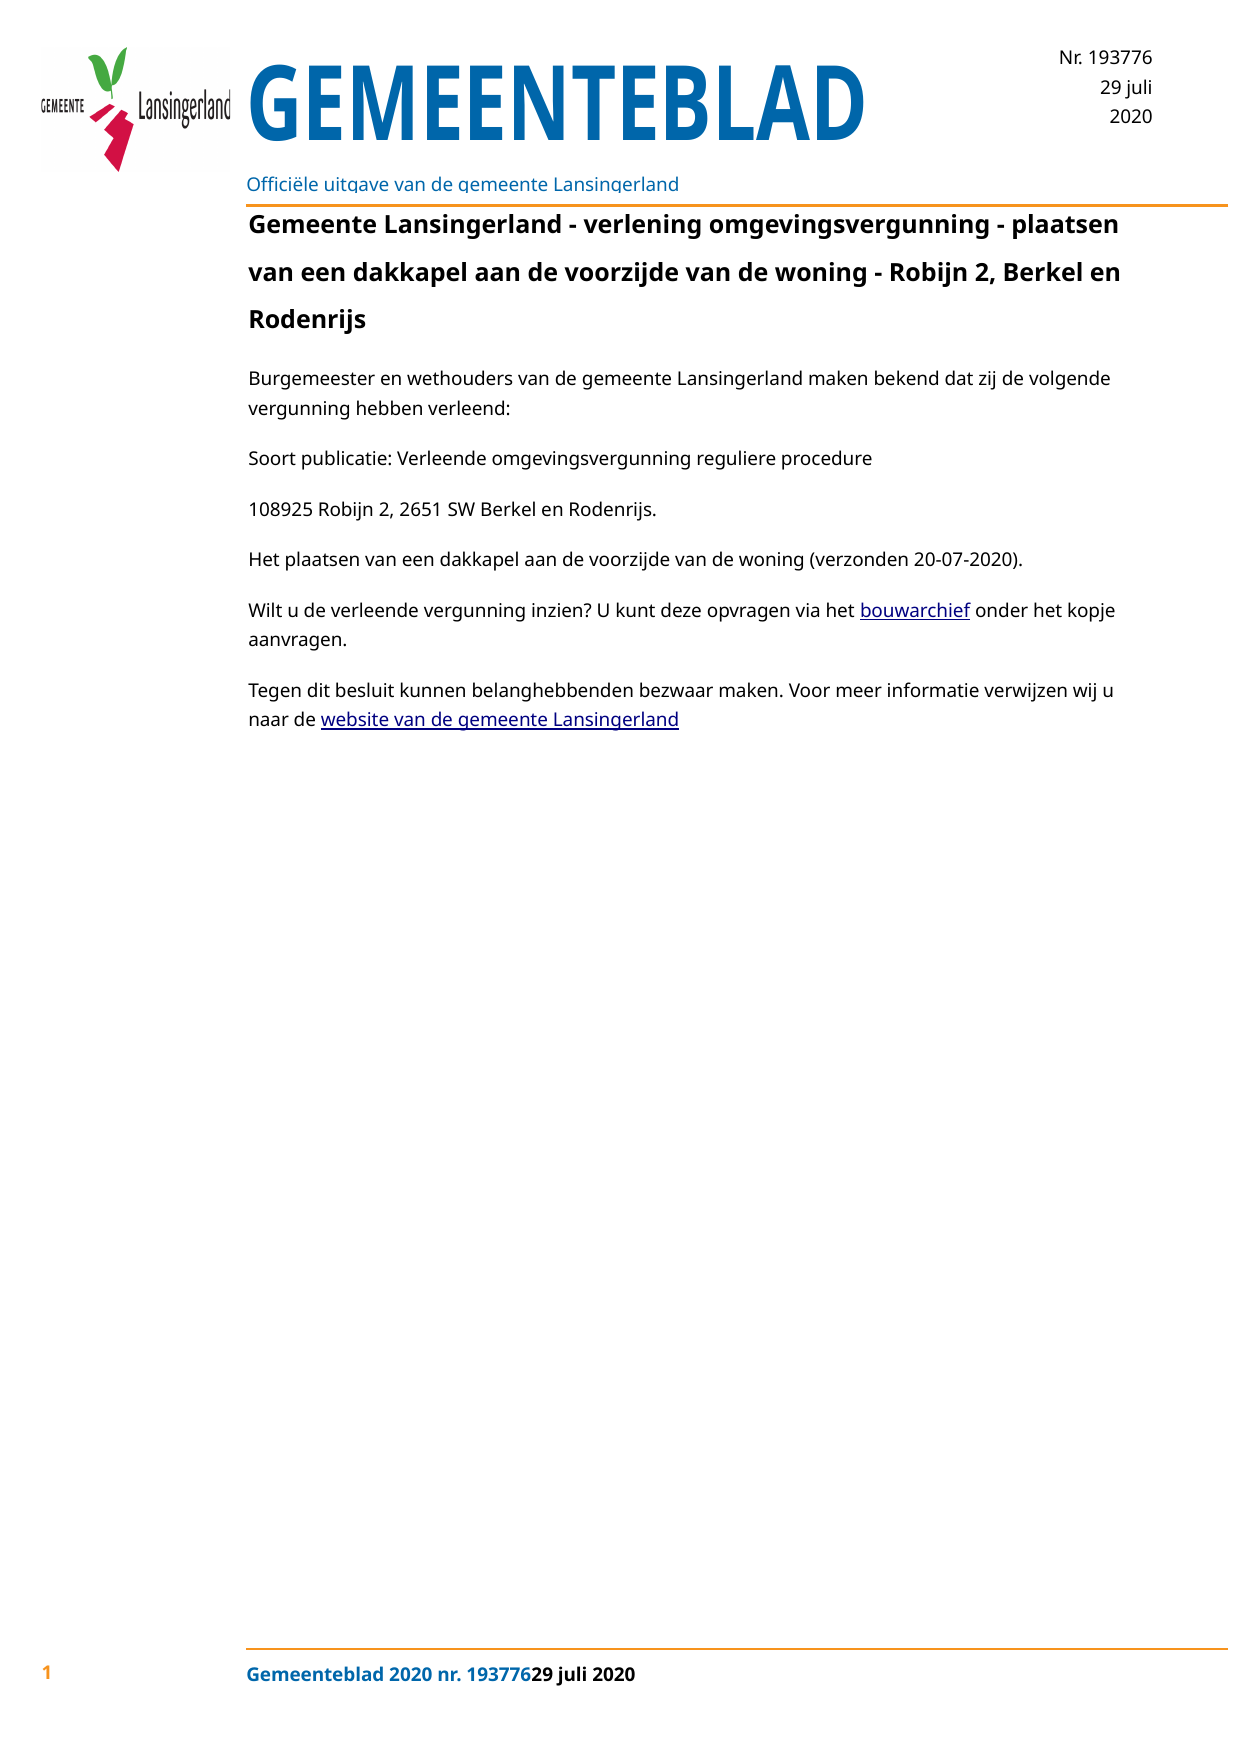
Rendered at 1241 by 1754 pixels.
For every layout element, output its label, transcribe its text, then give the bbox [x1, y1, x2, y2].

text 108925 Robijn 2, 2651 SW Berkel en Rodenrijs. [248, 496, 1152, 522]
text Burgemeester en wethouders van de gemeente Lansingerland maken bekend dat zij de volgende vergunning hebben verleend: [248, 366, 1152, 421]
text Het plaatsen van een dakkapel aan de voorzijde van de woning (verzonden 20-07-2020). [248, 546, 1152, 572]
text Wilt u de verleende vergunning inzien? U kunt deze opvragen via het bouwarchief onder het kopje aanvragen. [248, 597, 1152, 652]
text Tegen dit besluit kunnen belanghebbenden bezwaar maken. Voor meer informatie verwijzen wij u naar de website van de gemeente Lansingerland [248, 677, 1152, 732]
text Soort publicatie: Verleende omgevingsvergunning reguliere procedure [248, 446, 1152, 471]
picture [41, 47, 231, 172]
text Gemeente Lansingerland - verlening omgevingsvergunning - plaatsen van een dakkapel aan de voorzijde van de woning - Robijn 2, Berkel en Rodenrijs [248, 207, 1152, 336]
